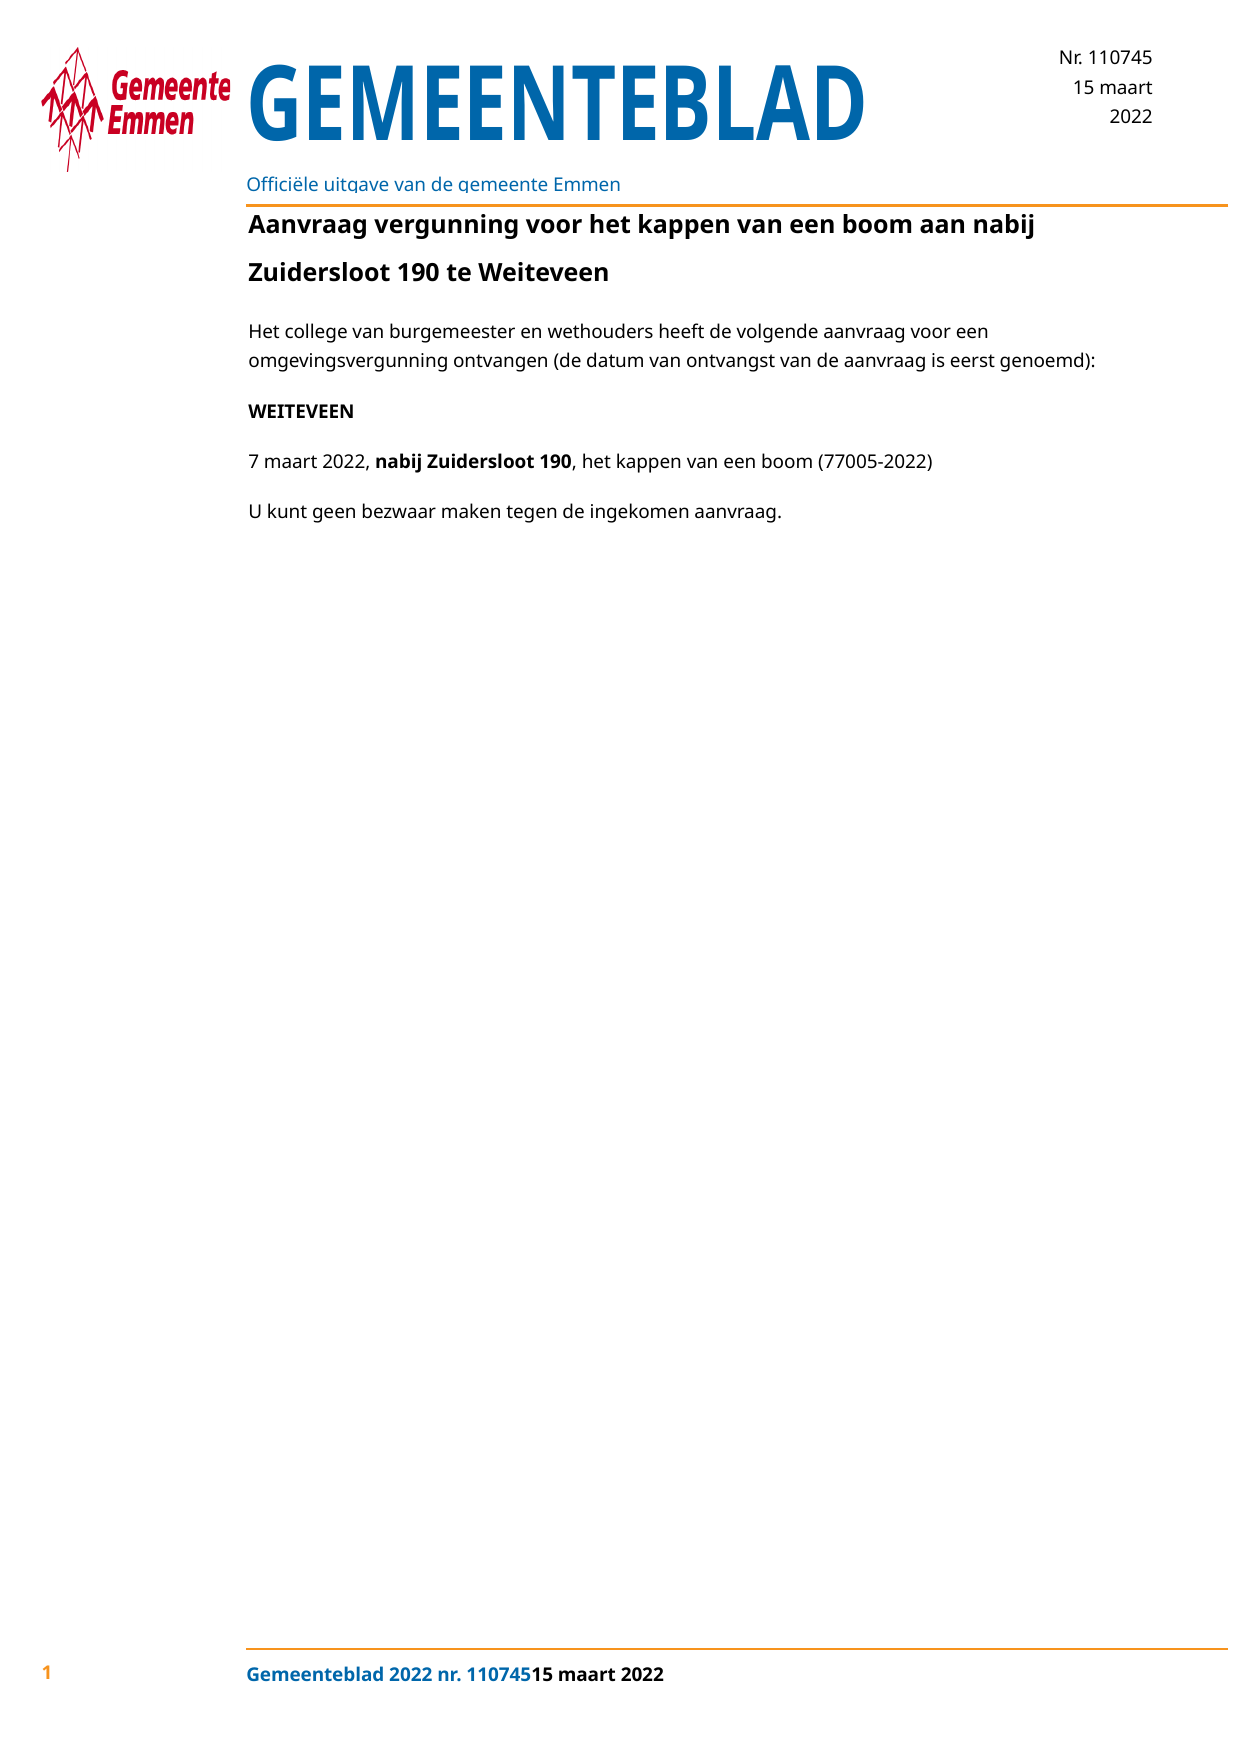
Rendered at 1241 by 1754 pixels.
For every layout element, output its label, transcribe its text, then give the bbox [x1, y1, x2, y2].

text 7 maart 2022, nabij Zuidersloot 190, het kappen van een boom (77005-2022) [248, 448, 1152, 474]
text Het college van burgemeester en wethouders heeft de volgende aanvraag voor een omgevingsvergunning ontvangen (de datum van ontvangst van de aanvraag is eerst genoemd): [248, 318, 1152, 373]
picture [41, 47, 231, 172]
text U kunt geen bezwaar maken tegen de ingekomen aanvraag. [248, 499, 1152, 524]
text WEITEVEEN [248, 398, 1152, 424]
text Aanvraag vergunning voor het kappen van een boom aan nabij Zuidersloot 190 te Weiteveen [248, 207, 1152, 288]
